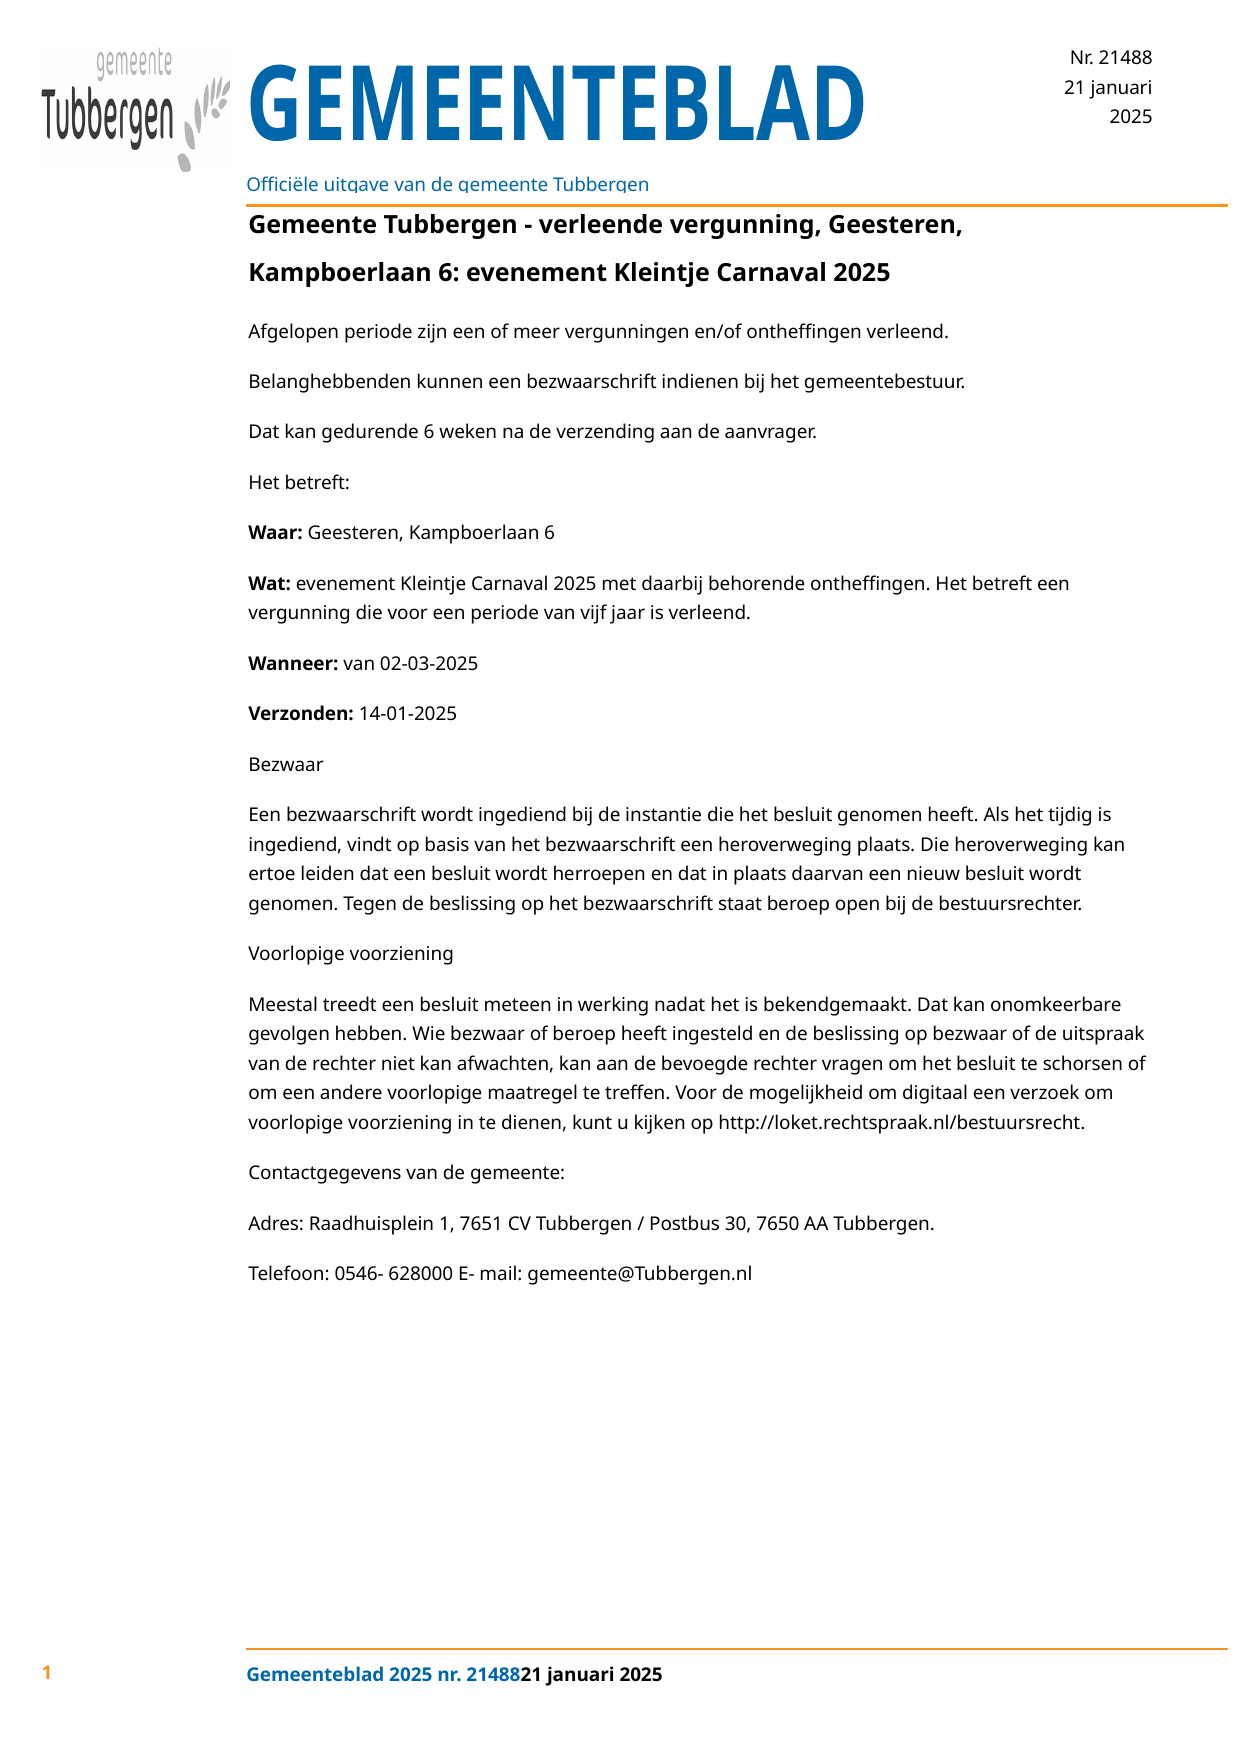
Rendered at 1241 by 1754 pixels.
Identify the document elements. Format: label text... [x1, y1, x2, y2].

text Meestal treedt een besluit meteen in werking nadat het is bekendgemaakt. Dat kan onomkeerbare gevolgen hebben. Wie bezwaar of beroep heeft ingesteld en de beslissing op bezwaar of de uitspraak van de rechter niet kan afwachten, kan aan de bevoegde rechter vragen om het besluit te schorsen of om een andere voorlopige maatregel te treffen. Voor de mogelijkheid om digitaal een verzoek om voorlopige voorziening in te dienen, kunt u kijken op http://loket.rechtspraak.nl/bestuursrecht. [248, 991, 1152, 1135]
text Een bezwaarschrift wordt ingediend bij de instantie die het besluit genomen heeft. Als het tijdig is ingediend, vindt op basis van het bezwaarschrift een heroverweging plaats. Die heroverweging kan ertoe leiden dat een besluit wordt herroepen en dat in plaats daarvan een nieuw besluit wordt genomen. Tegen de beslissing op het bezwaarschrift staat beroep open bij de bestuursrechter. [248, 801, 1152, 916]
text Bezwaar [248, 751, 1152, 777]
text Afgelopen periode zijn een of meer vergunningen en/of ontheffingen verleend. [248, 318, 1152, 344]
text Verzonden: 14-01-2025 [248, 700, 1152, 726]
text Belanghebbenden kunnen een bezwaarschrift indienen bij het gemeentebestuur. [248, 368, 1152, 394]
text Het betreft: [248, 469, 1152, 495]
text Dat kan gedurende 6 weken na de verzending aan de aanvrager. [248, 419, 1152, 444]
picture [41, 47, 231, 172]
text Telefoon: 0546- 628000 E- mail: gemeente@Tubbergen.nl [248, 1260, 1152, 1286]
text Waar: Geesteren, Kampboerlaan 6 [248, 519, 1152, 545]
text Gemeente Tubbergen - verleende vergunning, Geesteren, Kampboerlaan 6: evenement Kleintje Carnaval 2025 [248, 207, 1152, 288]
text Adres: Raadhuisplein 1, 7651 CV Tubbergen / Postbus 30, 7650 AA Tubbergen. [248, 1210, 1152, 1236]
text Wat: evenement Kleintje Carnaval 2025 met daarbij behorende ontheffingen. Het betreft een vergunning die voor een periode van vijf jaar is verleend. [248, 570, 1152, 625]
text Voorlopige voorziening [248, 940, 1152, 966]
text Wanneer: van 02-03-2025 [248, 650, 1152, 676]
text Contactgegevens van de gemeente: [248, 1159, 1152, 1185]
